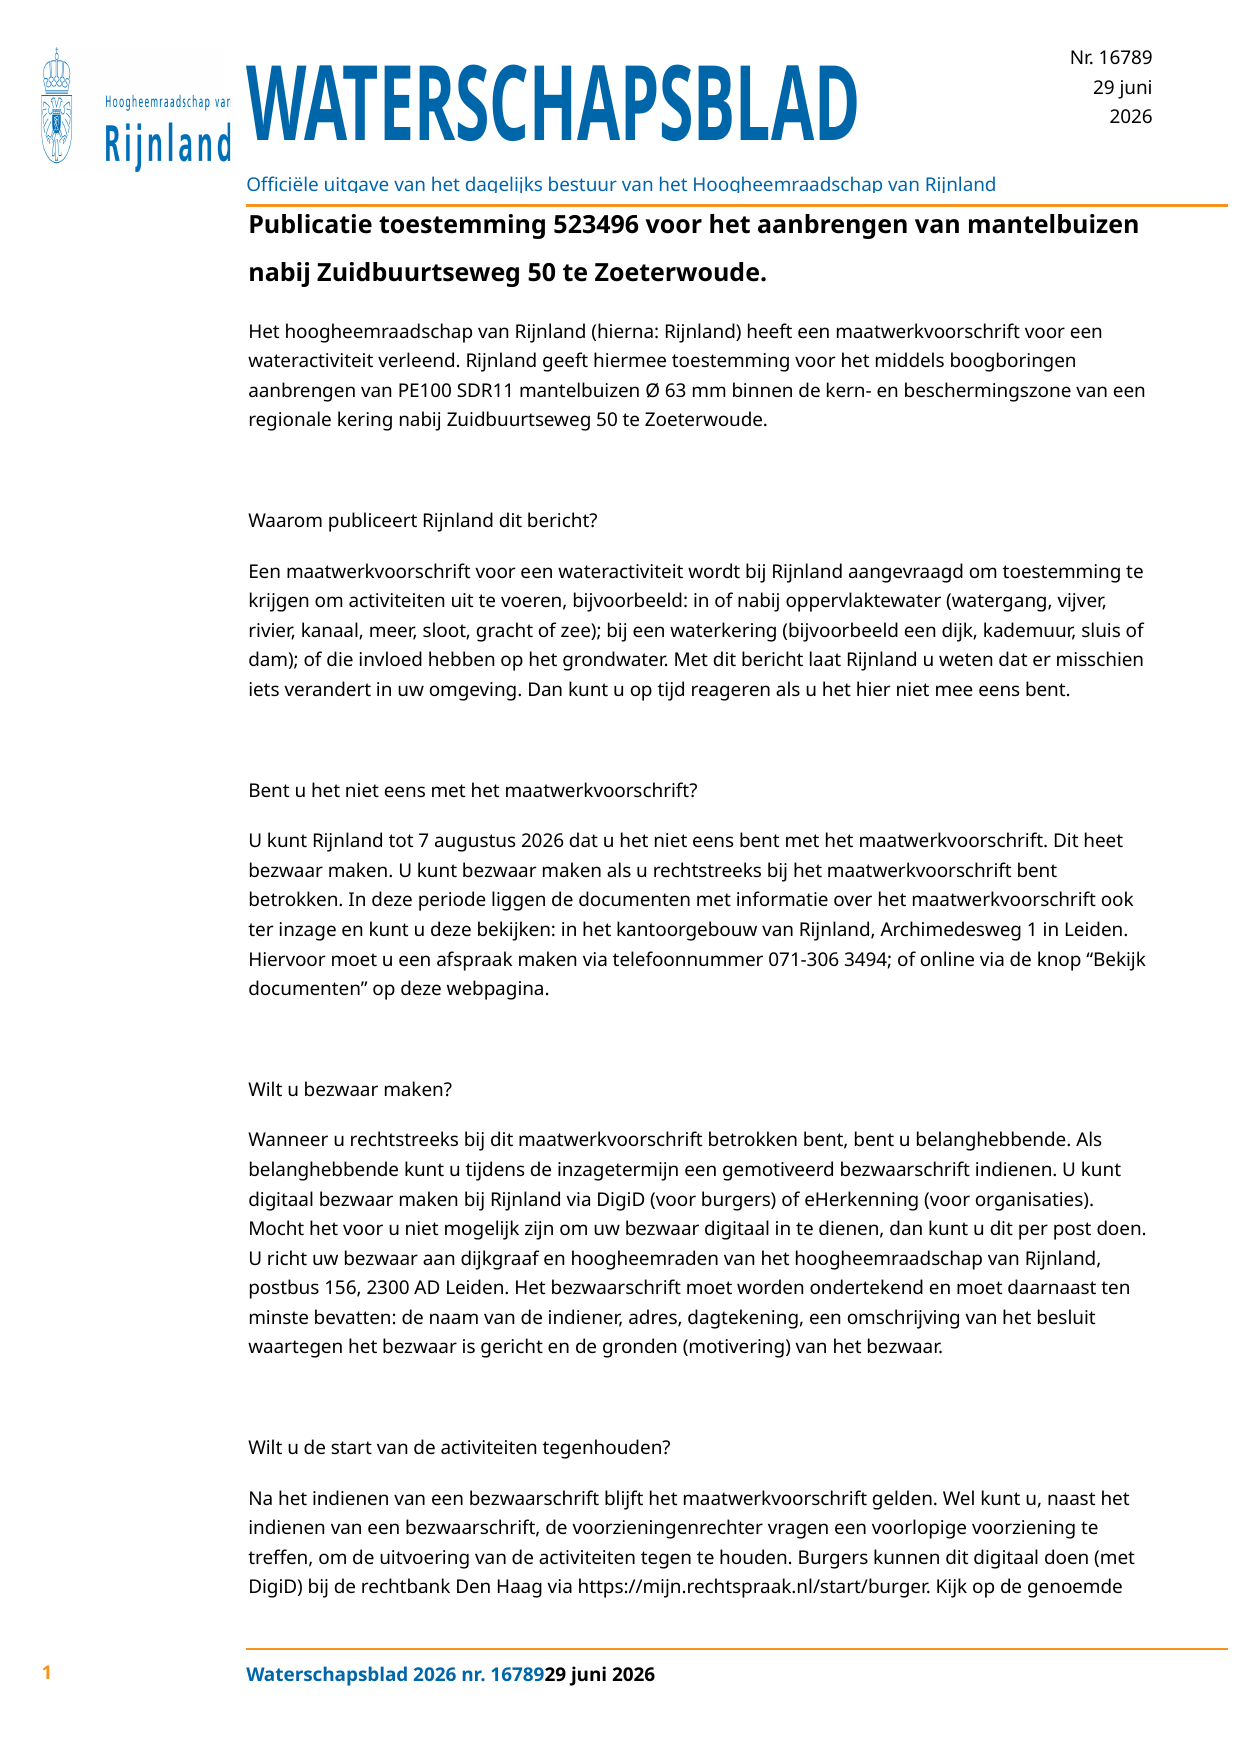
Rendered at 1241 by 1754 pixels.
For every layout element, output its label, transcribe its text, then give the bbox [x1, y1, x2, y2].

text Het hoogheemraadschap van Rijnland (hierna: Rijnland) heeft een maatwerkvoorschrift voor een wateractiviteit verleend. Rijnland geeft hiermee toestemming voor het middels boogboringen aanbrengen van PE100 SDR11 mantelbuizen Ø 63 mm binnen de kern- en beschermingszone van een regionale kering nabij Zuidbuurtseweg 50 te Zoeterwoude. [248, 318, 1152, 432]
text Bent u het niet eens met het maatwerkvoorschrift? [248, 777, 1152, 803]
text Een maatwerkvoorschrift voor een wateractiviteit wordt bij Rijnland aangevraagd om toestemming te krijgen om activiteiten uit te voeren, bijvoorbeeld: in of nabij oppervlaktewater (watergang, vijver, rivier, kanaal, meer, sloot, gracht of zee); bij een waterkering (bijvoorbeeld een dijk, kademuur, sluis of dam); of die invloed hebben op het grondwater. Met dit bericht laat Rijnland u weten dat er misschien iets verandert in uw omgeving. Dan kunt u op tijd reageren als u het hier niet mee eens bent. [248, 558, 1152, 702]
text Wilt u bezwaar maken? [248, 1076, 1152, 1102]
text U kunt Rijnland tot 7 augustus 2026 dat u het niet eens bent met het maatwerkvoorschrift. Dit heet bezwaar maken. U kunt bezwaar maken als u rechtstreeks bij het maatwerkvoorschrift bent betrokken. In deze periode liggen de documenten met informatie over het maatwerkvoorschrift ook ter inzage en kunt u deze bekijken: in het kantoorgebouw van Rijnland, Archimedesweg 1 in Leiden. Hiervoor moet u een afspraak maken via telefoonnummer 071-306 3494; of online via de knop “Bekijk documenten” op deze webpagina. [248, 827, 1152, 1001]
text Na het indienen van een bezwaarschrift blijft het maatwerkvoorschrift gelden. Wel kunt u, naast het indienen van een bezwaarschrift, de voorzieningenrechter vragen een voorlopige voorziening te treffen, om de uitvoering van de activiteiten tegen te houden. Burgers kunnen dit digitaal doen (met DigiD) bij de rechtbank Den Haag via https://mijn.rechtspraak.nl/start/burger. Kijk op de genoemde [248, 1485, 1152, 1599]
text Waarom publiceert Rijnland dit bericht? [248, 507, 1152, 533]
text Wilt u de start van de activiteiten tegenhouden? [248, 1434, 1152, 1460]
picture [41, 47, 231, 172]
text Wanneer u rechtstreeks bij dit maatwerkvoorschrift betrokken bent, bent u belanghebbende. Als belanghebbende kunt u tijdens de inzagetermijn een gemotiveerd bezwaarschrift indienen. U kunt digitaal bezwaar maken bij Rijnland via DigiD (voor burgers) of eHerkenning (voor organisaties). Mocht het voor u niet mogelijk zijn om uw bezwaar digitaal in te dienen, dan kunt u dit per post doen. U richt uw bezwaar aan dijkgraaf en hoogheemraden van het hoogheemraadschap van Rijnland, postbus 156, 2300 AD Leiden. Het bezwaarschrift moet worden ondertekend en moet daarnaast ten minste bevatten: de naam van de indiener, adres, dagtekening, een omschrijving van het besluit waartegen het bezwaar is gericht en de gronden (motivering) van het bezwaar. [248, 1127, 1152, 1359]
text Publicatie toestemming 523496 voor het aanbrengen van mantelbuizen nabij Zuidbuurtseweg 50 te Zoeterwoude. [248, 207, 1152, 288]
